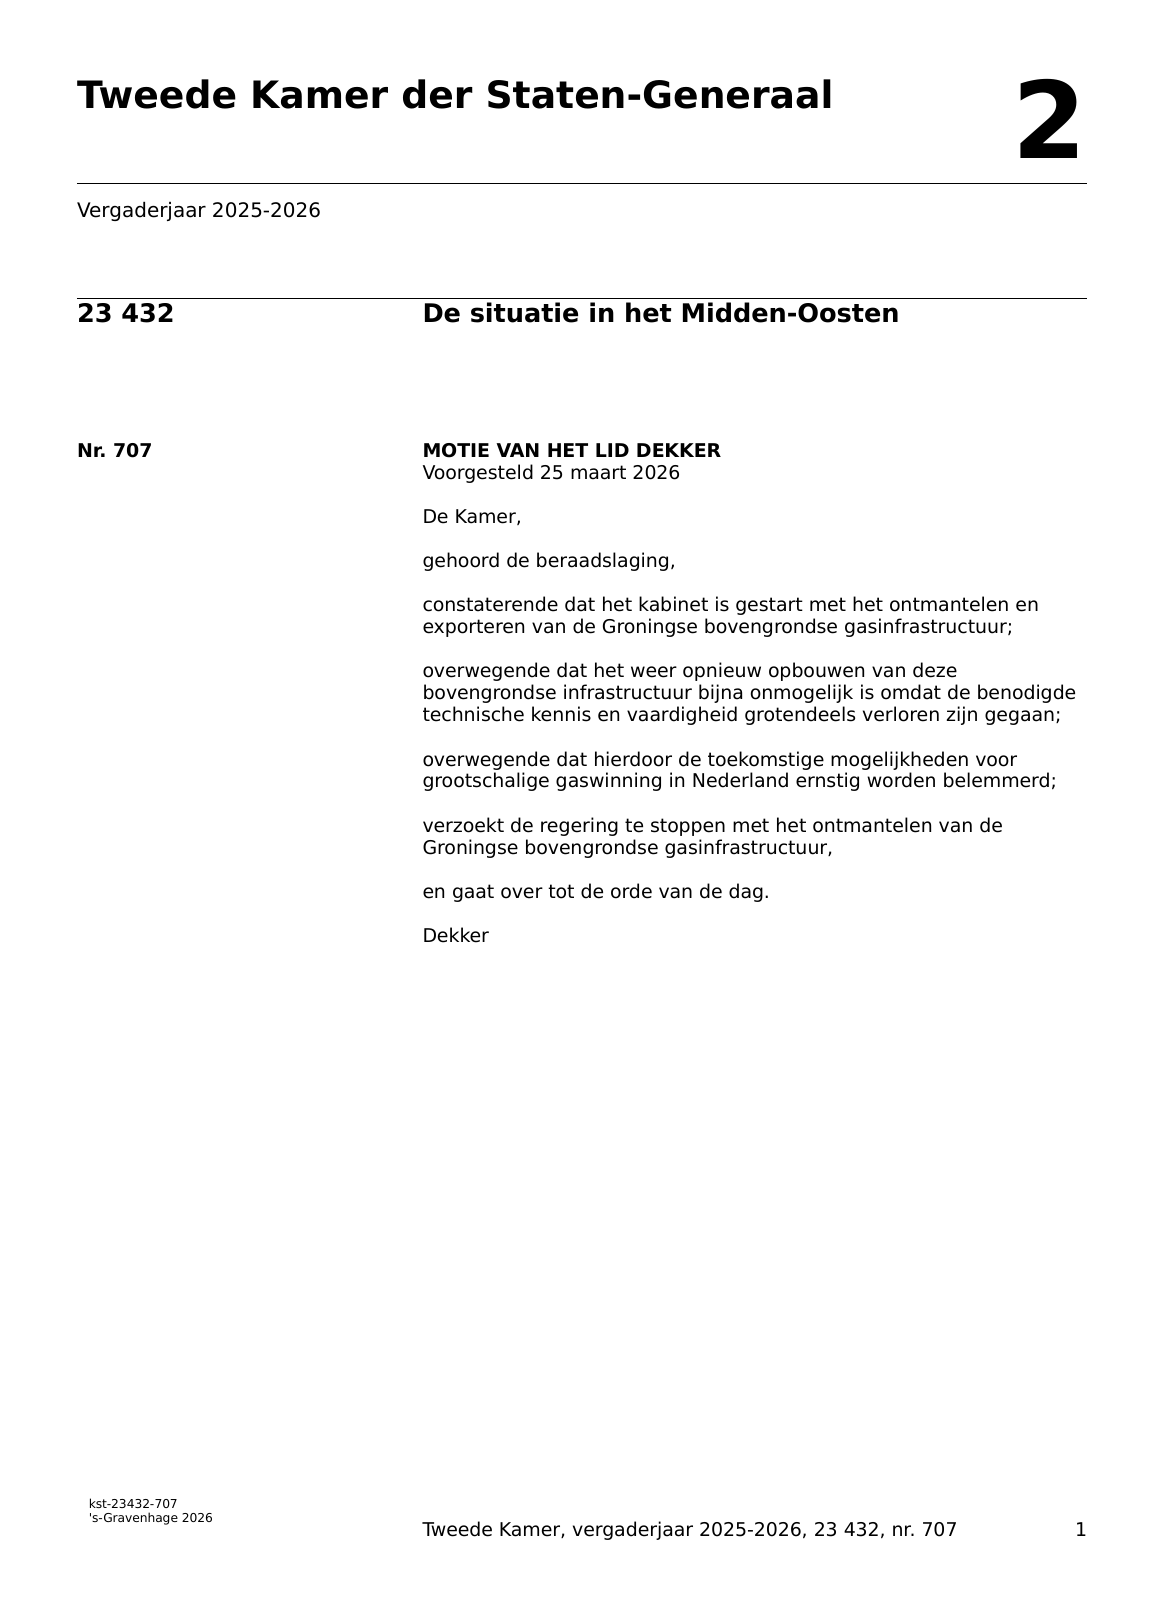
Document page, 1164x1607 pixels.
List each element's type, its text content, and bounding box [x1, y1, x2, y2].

subtitle 23 432 De situatie in het Midden-Oosten [77, 299, 1087, 329]
table_header 2 [886, 59, 1087, 183]
text Voorgesteld 25 maart 2026 [422, 462, 1087, 484]
text gehoord de beraadslaging, [422, 550, 1087, 572]
text overwegende dat hierdoor de toekomstige mogelijkheden voor grootschalige gaswinning in Nederland ernstig worden belemmerd; [422, 748, 1087, 792]
text verzoekt de regering te stoppen met het ontmantelen van de Groningse bovengrondse gasinfrastructuur, [422, 814, 1087, 858]
table_header Tweede Kamer der Staten-Generaal [77, 59, 886, 183]
text De Kamer, [422, 506, 1087, 528]
subtitle Nr. 707 MOTIE VAN HET LID DEKKER [77, 440, 1087, 462]
text constaterende dat het kabinet is gestart met het ontmantelen en exporteren van de Groningse bovengrondse gasinfrastructuur; [422, 594, 1087, 638]
text overwegende dat het weer opnieuw opbouwen van deze bovengrondse infrastructuur bijna onmogelijk is omdat de benodigde technische kennis en vaardigheid grotendeels verloren zijn gegaan; [422, 660, 1087, 726]
table_cell Vergaderjaar 2025-2026 [77, 184, 1087, 298]
text Dekker [422, 925, 1087, 947]
text 's-Gravenhage 2026 [88, 1511, 323, 1525]
text kst-23432-707 [88, 1497, 323, 1511]
text en gaat over tot de orde van de dag. [422, 881, 1087, 903]
